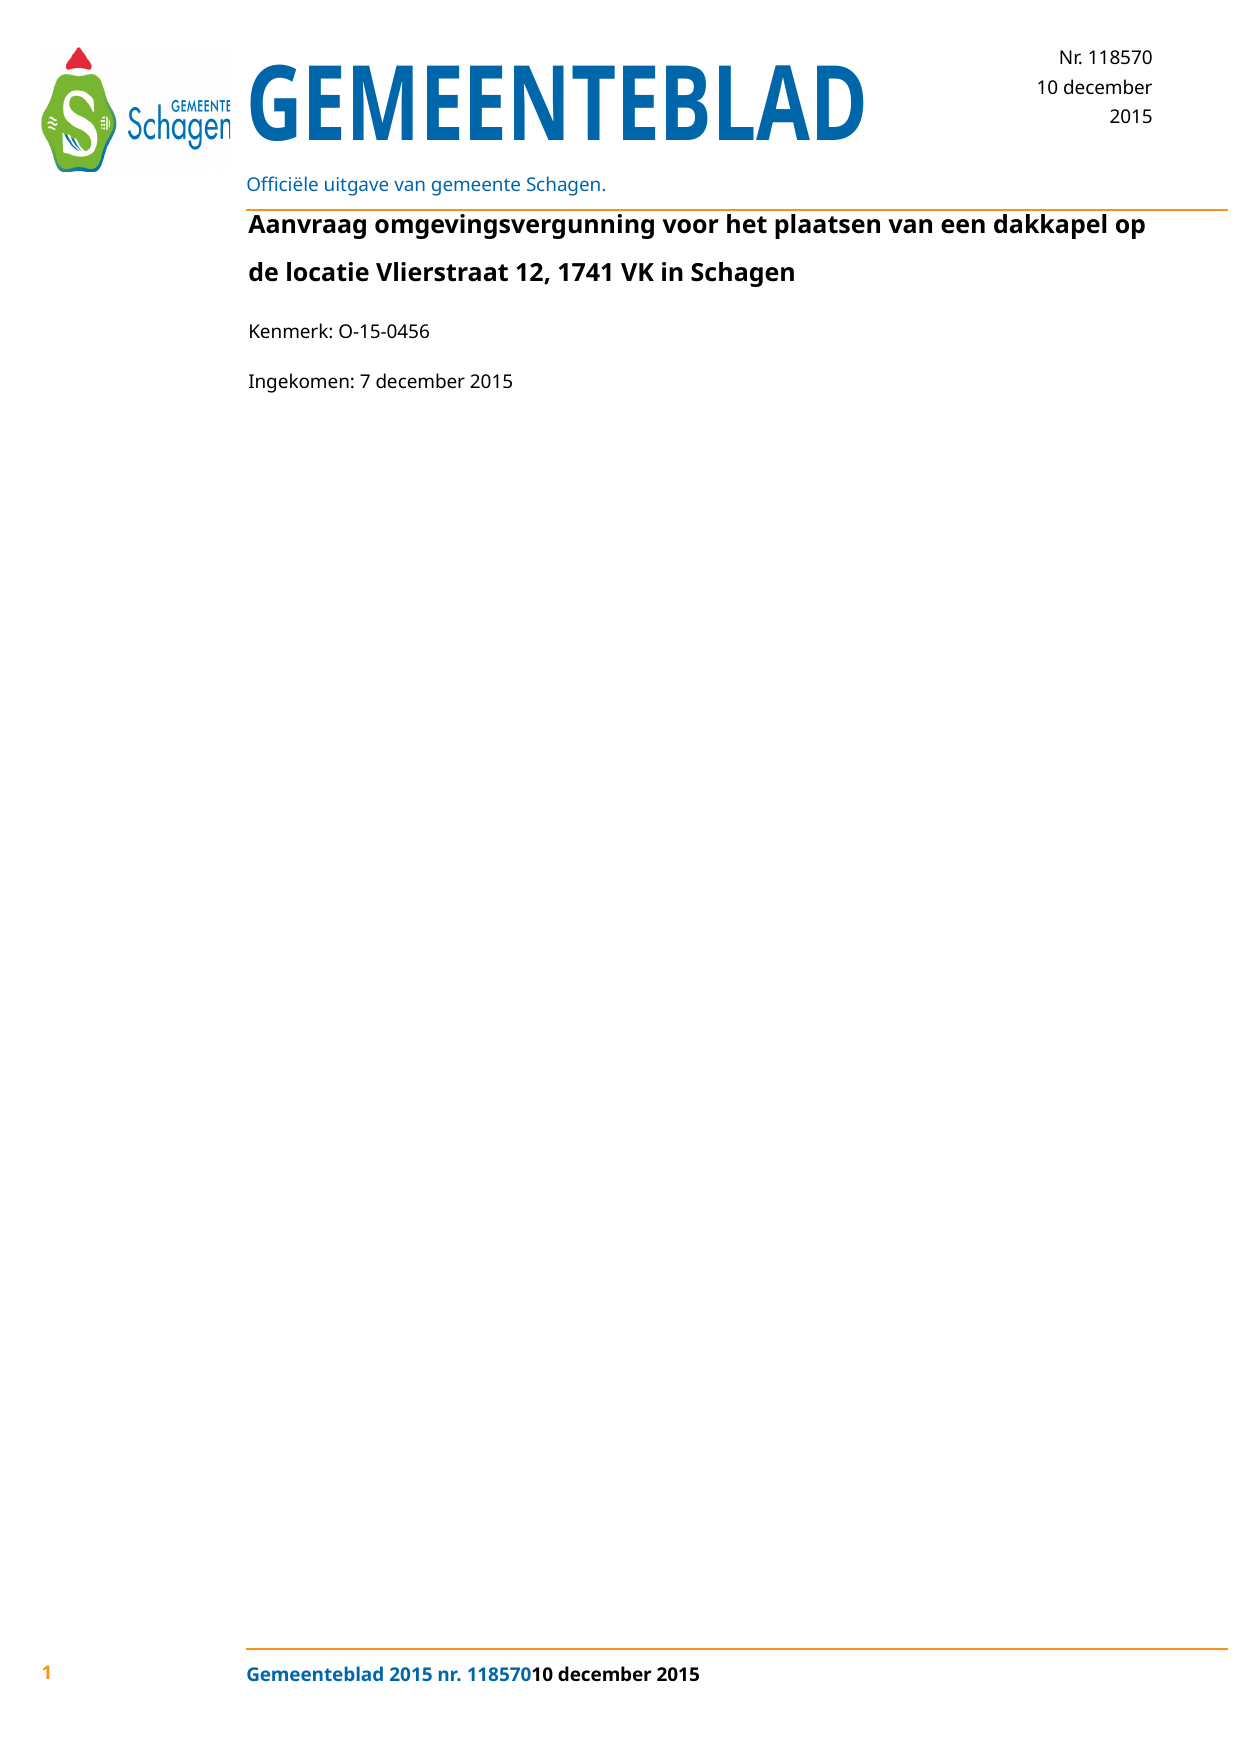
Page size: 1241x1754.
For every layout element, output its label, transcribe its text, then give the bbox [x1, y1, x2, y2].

text Aanvraag omgevingsvergunning voor het plaatsen van een dakkapel op de locatie Vlierstraat 12, 1741 VK in Schagen [248, 211, 1152, 288]
text Ingekomen: 7 december 2015 [248, 368, 1152, 394]
picture [41, 47, 231, 172]
text Kenmerk: O-15-0456 [248, 318, 1152, 344]
